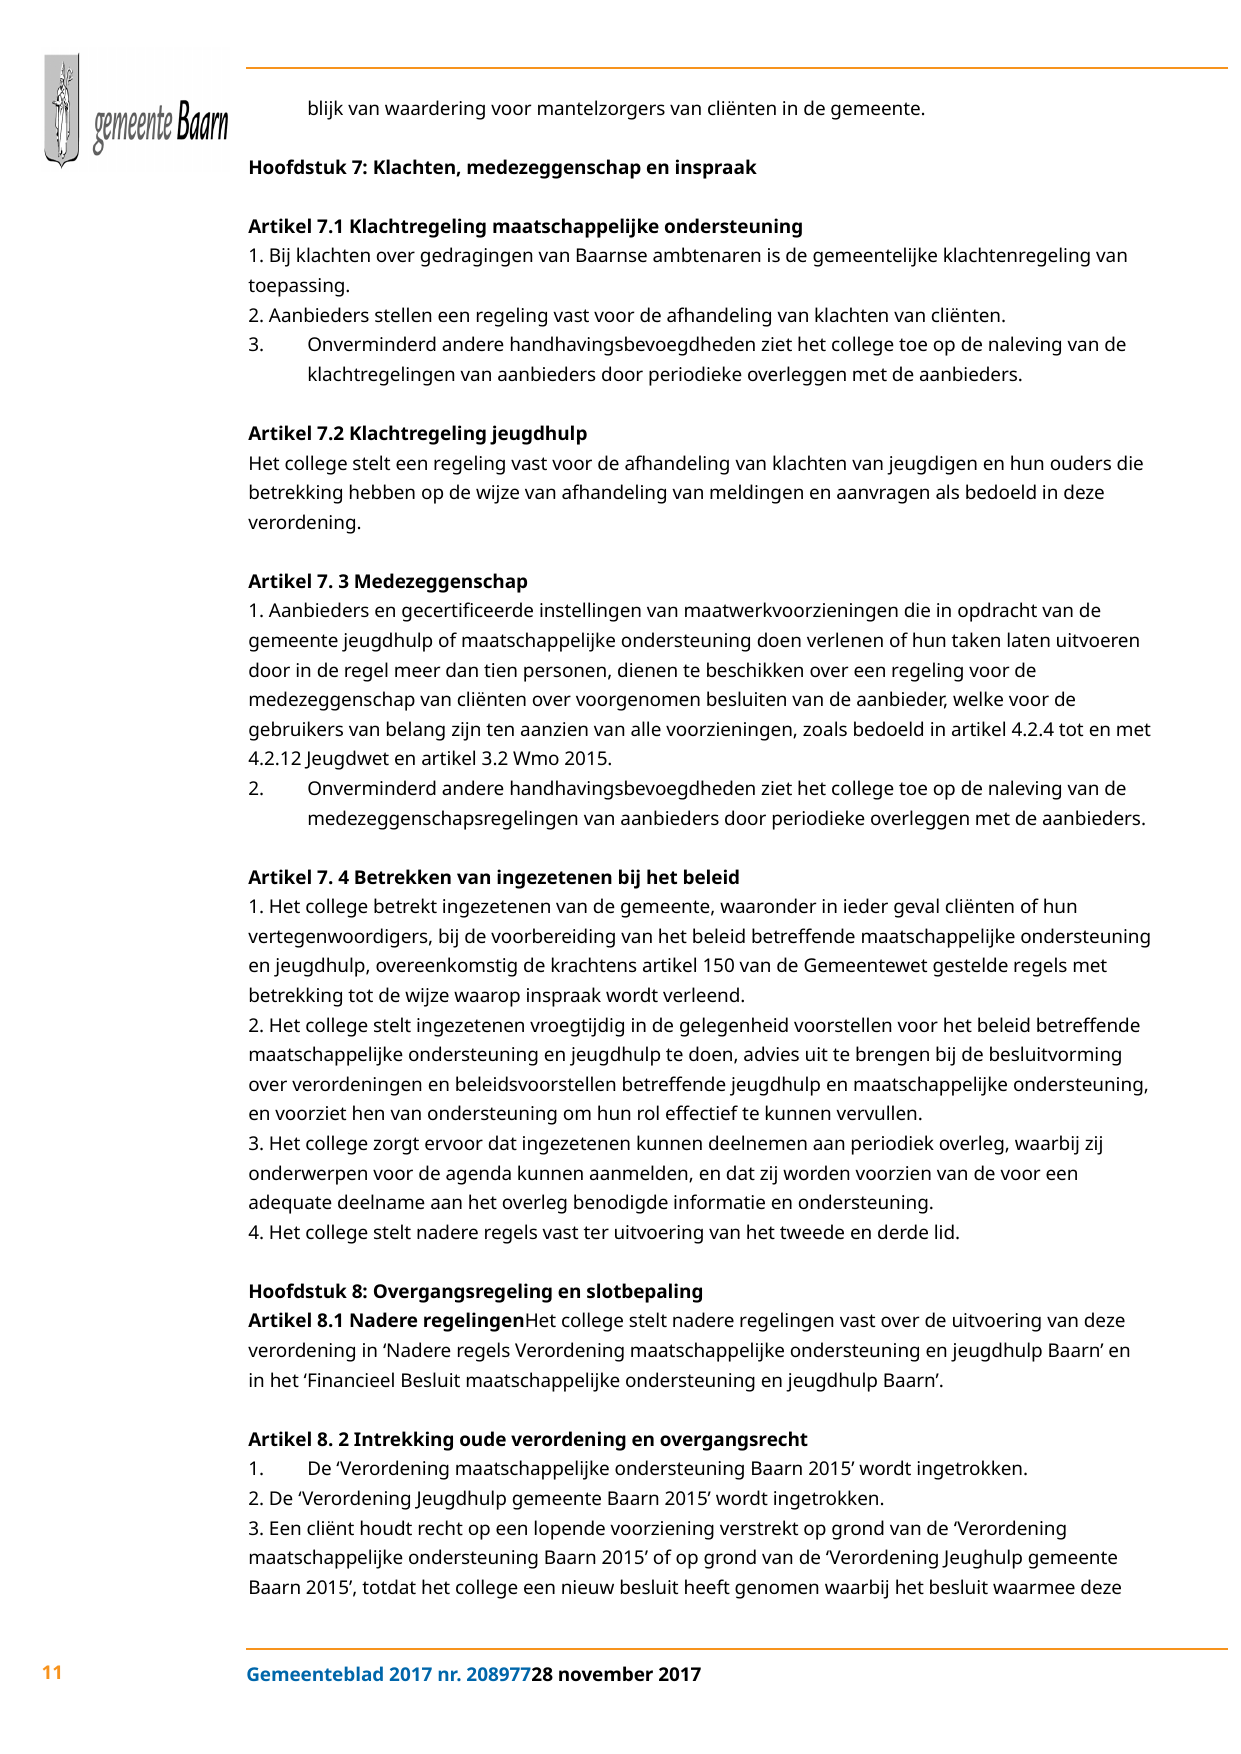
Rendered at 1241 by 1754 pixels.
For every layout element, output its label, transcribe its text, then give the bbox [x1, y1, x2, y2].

text Artikel 7. 3 Medezeggenschap [248, 568, 1152, 594]
text Artikel 7. 4 Betrekken van ingezetenen bij het beleid [248, 864, 1152, 890]
text Artikel 8.1 Nadere regelingenHet college stelt nadere regelingen vast over de uitvoering van deze verordening in ‘Nadere regels Verordening maatschappelijke ondersteuning en jeugdhulp Baarn’ en in het ‘Financieel Besluit maatschappelijke ondersteuning en jeugdhulp Baarn’. [248, 1308, 1152, 1393]
text 2. Aanbieders stellen een regeling vast voor de afhandeling van klachten van cliënten. [248, 302, 1152, 328]
text 1. Het college betrekt ingezetenen van de gemeente, waaronder in ieder geval cliënten of hun vertegenwoordigers, bij de voorbereiding van het beleid betreffende maatschappelijke ondersteuning en jeugdhulp, overeenkomstig de krachtens artikel 150 van de Gemeentewet gestelde regels met betrekking tot de wijze waarop inspraak wordt verleend. [248, 893, 1152, 1008]
picture [41, 47, 231, 172]
text 4. Het college stelt nadere regels vast ter uitvoering van het tweede en derde lid. [248, 1219, 1152, 1245]
text Artikel 8. 2 Intrekking oude verordening en overgangsrecht [248, 1426, 1152, 1452]
text Hoofdstuk 8: Overgangsregeling en slotbepaling [248, 1278, 1152, 1304]
text Artikel 7.1 Klachtregeling maatschappelijke ondersteuning [248, 213, 1152, 239]
text 1. Bij klachten over gedragingen van Baarnse ambtenaren is de gemeentelijke klachtenregeling van toepassing. [248, 243, 1152, 298]
list Onverminderd andere handhavingsbevoegdheden ziet het college toe op de naleving van de klachtregelingen van aanbieders door periodieke overleggen met de aanbieders. [248, 331, 1152, 387]
text 2. Het college stelt ingezetenen vroegtijdig in de gelegenheid voorstellen voor het beleid betreffende maatschappelijke ondersteuning en jeugdhulp te doen, advies uit te brengen bij de besluitvorming over verordeningen en beleidsvoorstellen betreffende jeugdhulp en maatschappelijke ondersteuning, en voorziet hen van ondersteuning om hun rol effectief te kunnen vervullen. [248, 1012, 1152, 1126]
text Hoofdstuk 7: Klachten, medezeggenschap en inspraak [248, 154, 1152, 180]
text Het college stelt een regeling vast voor de afhandeling van klachten van jeugdigen en hun ouders die betrekking hebben op de wijze van afhandeling van meldingen en aanvragen als bedoeld in deze verordening. [248, 450, 1152, 535]
list De ‘Verordening maatschappelijke ondersteuning Baarn 2015’ wordt ingetrokken. [248, 1456, 1152, 1481]
text 3. Het college zorgt ervoor dat ingezetenen kunnen deelnemen aan periodiek overleg, waarbij zij onderwerpen voor de agenda kunnen aanmelden, en dat zij worden voorzien van de voor een adequate deelname aan het overleg benodigde informatie en ondersteuning. [248, 1130, 1152, 1215]
text 1. Aanbieders en gecertificeerde instellingen van maatwerkvoorzieningen die in opdracht van de gemeente jeugdhulp of maatschappelijke ondersteuning doen verlenen of hun taken laten uitvoeren door in de regel meer dan tien personen, dienen te beschikken over een regeling voor de medezeggenschap van cliënten over voorgenomen besluiten van de aanbieder, welke voor de gebruikers van belang zijn ten aanzien van alle voorzieningen, zoals bedoeld in artikel 4.2.4 tot en met 4.2.12 Jeugdwet en artikel 3.2 Wmo 2015. [248, 598, 1152, 771]
list Onverminderd andere handhavingsbevoegdheden ziet het college toe op de naleving van de medezeggenschapsregelingen van aanbieders door periodieke overleggen met de aanbieders. [248, 775, 1152, 831]
text 2. De ‘Verordening Jeugdhulp gemeente Baarn 2015’ wordt ingetrokken. [248, 1485, 1152, 1511]
text 3. Een cliënt houdt recht op een lopende voorziening verstrekt op grond van de ‘Verordening maatschappelijke ondersteuning Baarn 2015’ of op grond van de ‘Verordening Jeughulp gemeente Baarn 2015’, totdat het college een nieuw besluit heeft genomen waarbij het besluit waarmee deze [248, 1515, 1152, 1600]
list blijk van waardering voor mantelzorgers van cliënten in de gemeente. [248, 95, 1152, 121]
text Artikel 7.2 Klachtregeling jeugdhulp [248, 420, 1152, 446]
